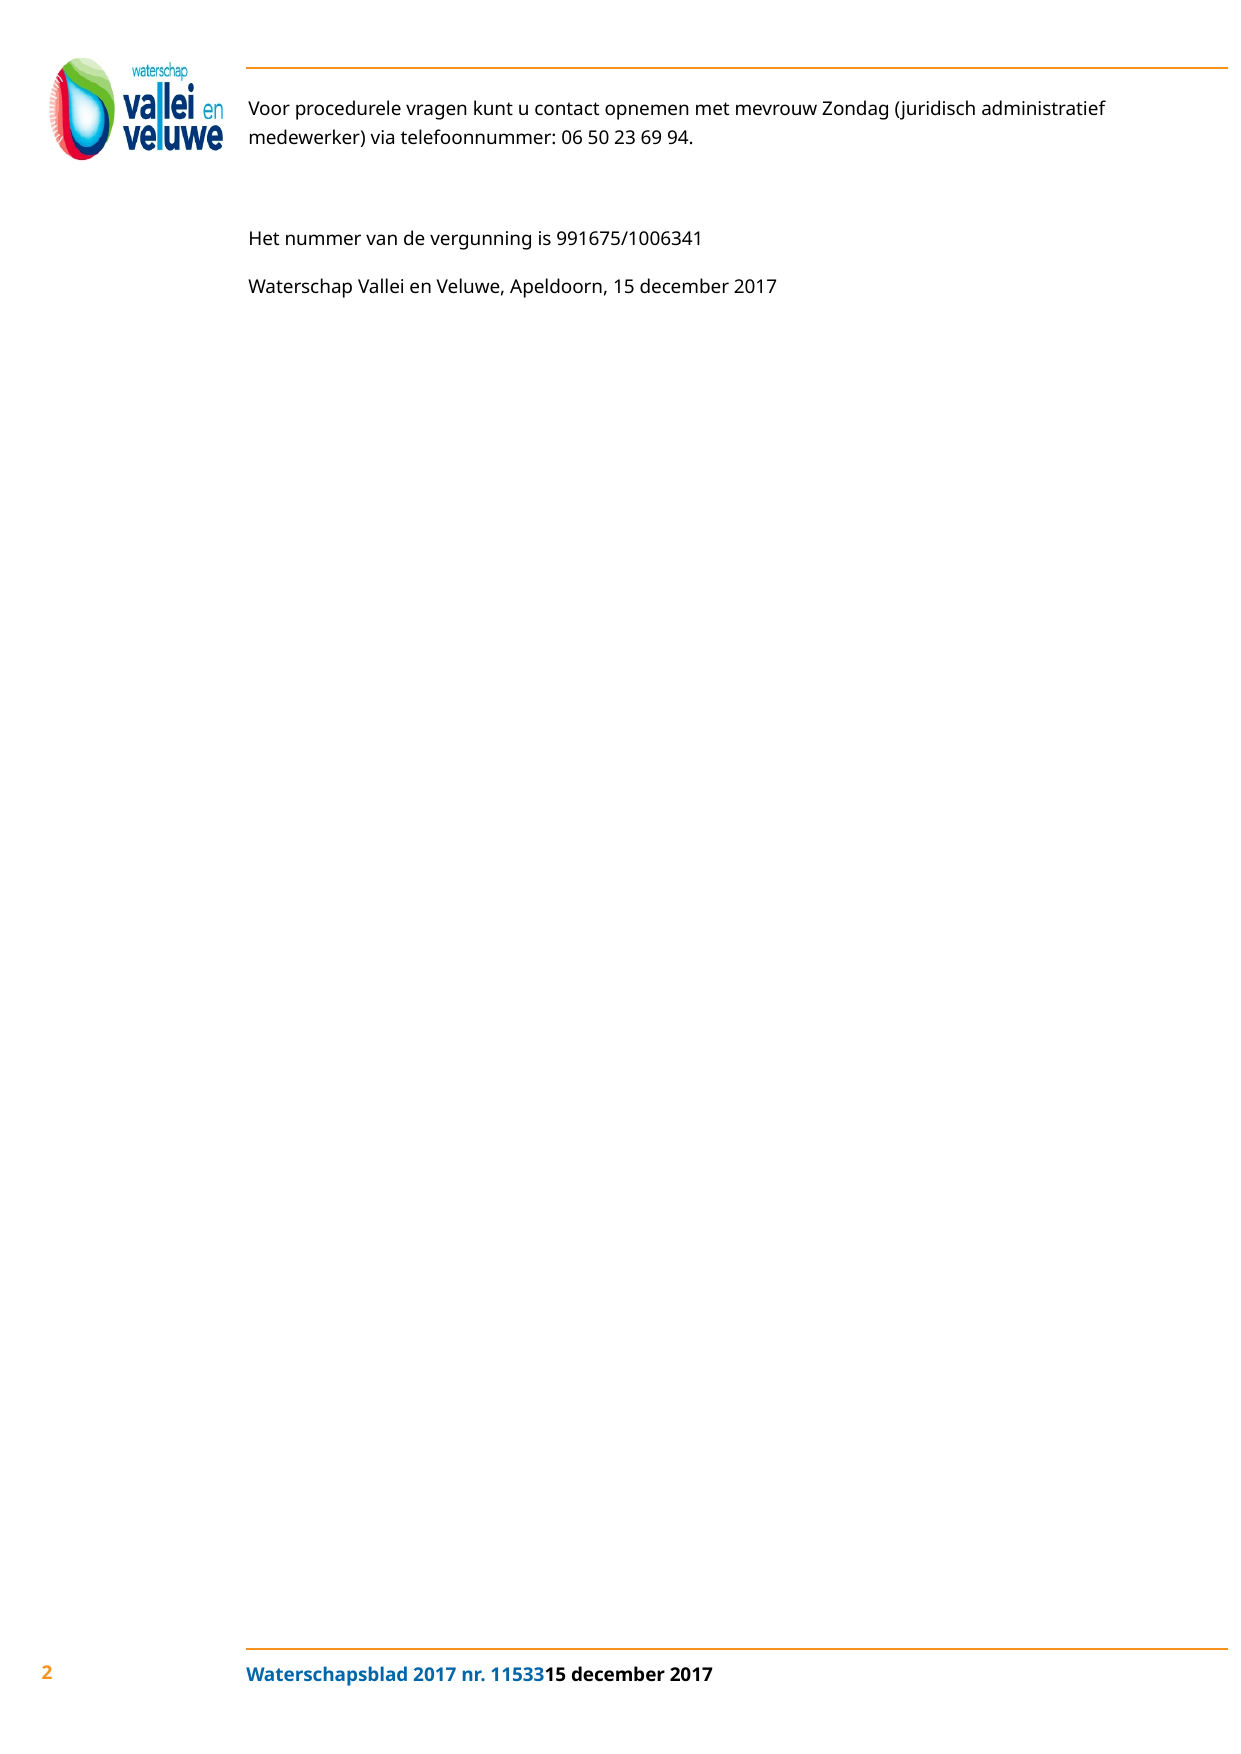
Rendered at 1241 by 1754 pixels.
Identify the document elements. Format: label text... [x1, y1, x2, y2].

text Het nummer van de vergunning is 991675/1006341 [248, 225, 1152, 251]
text Waterschap Vallei en Veluwe, Apeldoorn, 15 december 2017 [248, 273, 1152, 299]
text Voor procedurele vragen kunt u contact opnemen met mevrouw Zondag (juridisch administratief medewerker) via telefoonnummer: 06 50 23 69 94. [248, 95, 1152, 150]
picture [41, 47, 231, 172]
